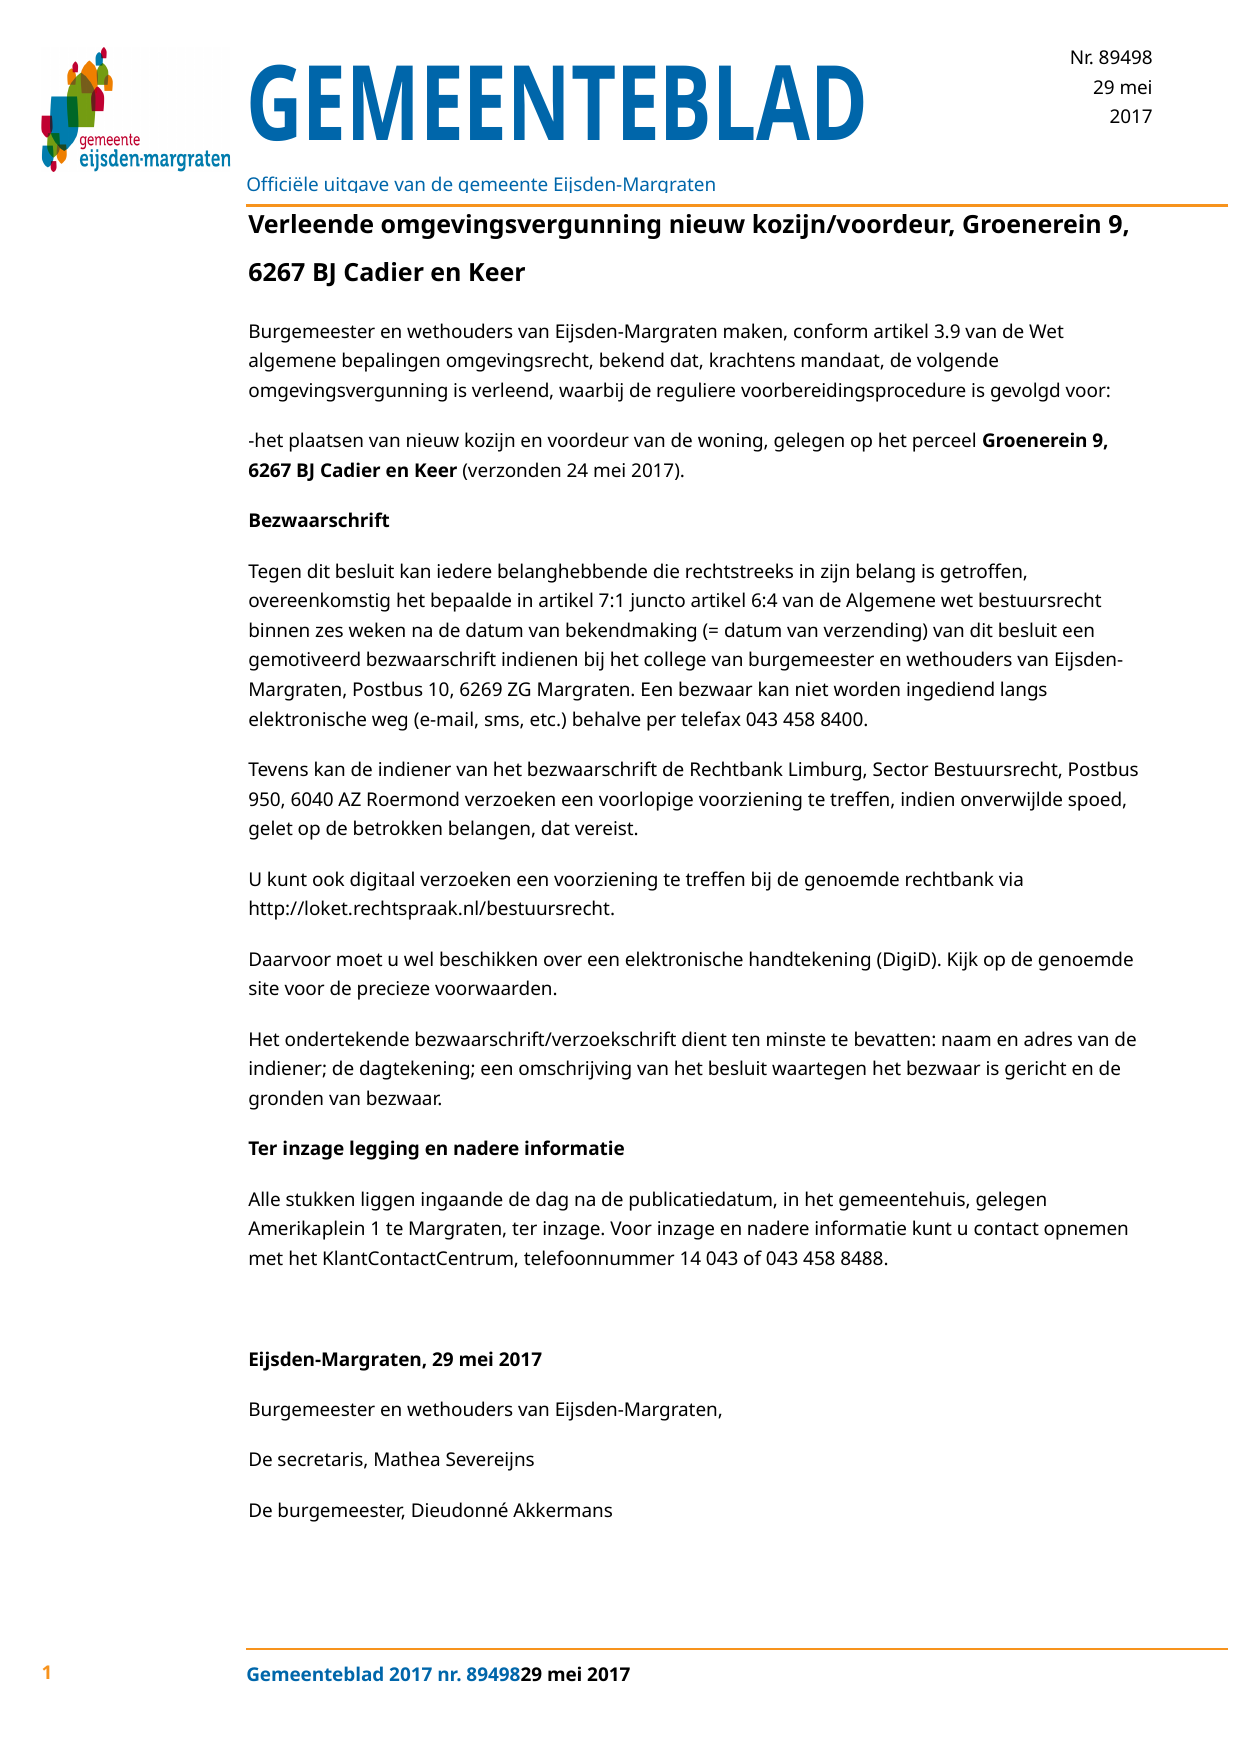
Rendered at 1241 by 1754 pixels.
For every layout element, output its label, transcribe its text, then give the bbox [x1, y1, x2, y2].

text Ter inzage legging en nadere informatie [248, 1135, 1152, 1161]
text Alle stukken liggen ingaande de dag na de publicatiedatum, in het gemeentehuis, gelegen Amerikaplein 1 te Margraten, ter inzage. Voor inzage en nadere informatie kunt u contact opnemen met het KlantContactCentrum, telefoonnummer 14 043 of 043 458 8488. [248, 1186, 1152, 1271]
text Daarvoor moet u wel beschikken over een elektronische handtekening (DigiD). Kijk op de genoemde site voor de precieze voorwaarden. [248, 946, 1152, 1001]
text Verleende omgevingsvergunning nieuw kozijn/voordeur, Groenerein 9, 6267 BJ Cadier en Keer [248, 207, 1152, 288]
text Burgemeester en wethouders van Eijsden-Margraten, [248, 1396, 1152, 1422]
text De burgemeester, Dieudonné Akkermans [248, 1497, 1152, 1523]
text -het plaatsen van nieuw kozijn en voordeur van de woning, gelegen op het perceel Groenerein 9, 6267 BJ Cadier en Keer (verzonden 24 mei 2017). [248, 427, 1152, 483]
text Burgemeester en wethouders van Eijsden-Margraten maken, conform artikel 3.9 van de Wet algemene bepalingen omgevingsrecht, bekend dat, krachtens mandaat, de volgende omgevingsvergunning is verleend, waarbij de reguliere voorbereidingsprocedure is gevolgd voor: [248, 318, 1152, 403]
text Tegen dit besluit kan iedere belanghebbende die rechtstreeks in zijn belang is getroffen, overeenkomstig het bepaalde in artikel 7:1 juncto artikel 6:4 van de Algemene wet bestuursrecht binnen zes weken na de datum van bekendmaking (= datum van verzending) van dit besluit een gemotiveerd bezwaarschrift indienen bij het college van burgemeester en wethouders van Eijsden-Margraten, Postbus 10, 6269 ZG Margraten. Een bezwaar kan niet worden ingediend langs elektronische weg (e-mail, sms, etc.) behalve per telefax 043 458 8400. [248, 558, 1152, 732]
picture [41, 47, 231, 172]
text De secretaris, Mathea Severeijns [248, 1447, 1152, 1472]
text Het ondertekende bezwaarschrift/verzoekschrift dient ten minste te bevatten: naam en adres van de indiener; de dagtekening; een omschrijving van het besluit waartegen het bezwaar is gericht en de gronden van bezwaar. [248, 1026, 1152, 1111]
text Eijsden-Margraten, 29 mei 2017 [248, 1346, 1152, 1372]
text Tevens kan de indiener van het bezwaarschrift de Rechtbank Limburg, Sector Bestuursrecht, Postbus 950, 6040 AZ Roermond verzoeken een voorlopige voorziening te treffen, indien onverwijlde spoed, gelet op de betrokken belangen, dat vereist. [248, 756, 1152, 841]
text Bezwaarschrift [248, 507, 1152, 533]
text U kunt ook digitaal verzoeken een voorziening te treffen bij de genoemde rechtbank via http://loket.rechtspraak.nl/bestuursrecht. [248, 866, 1152, 921]
